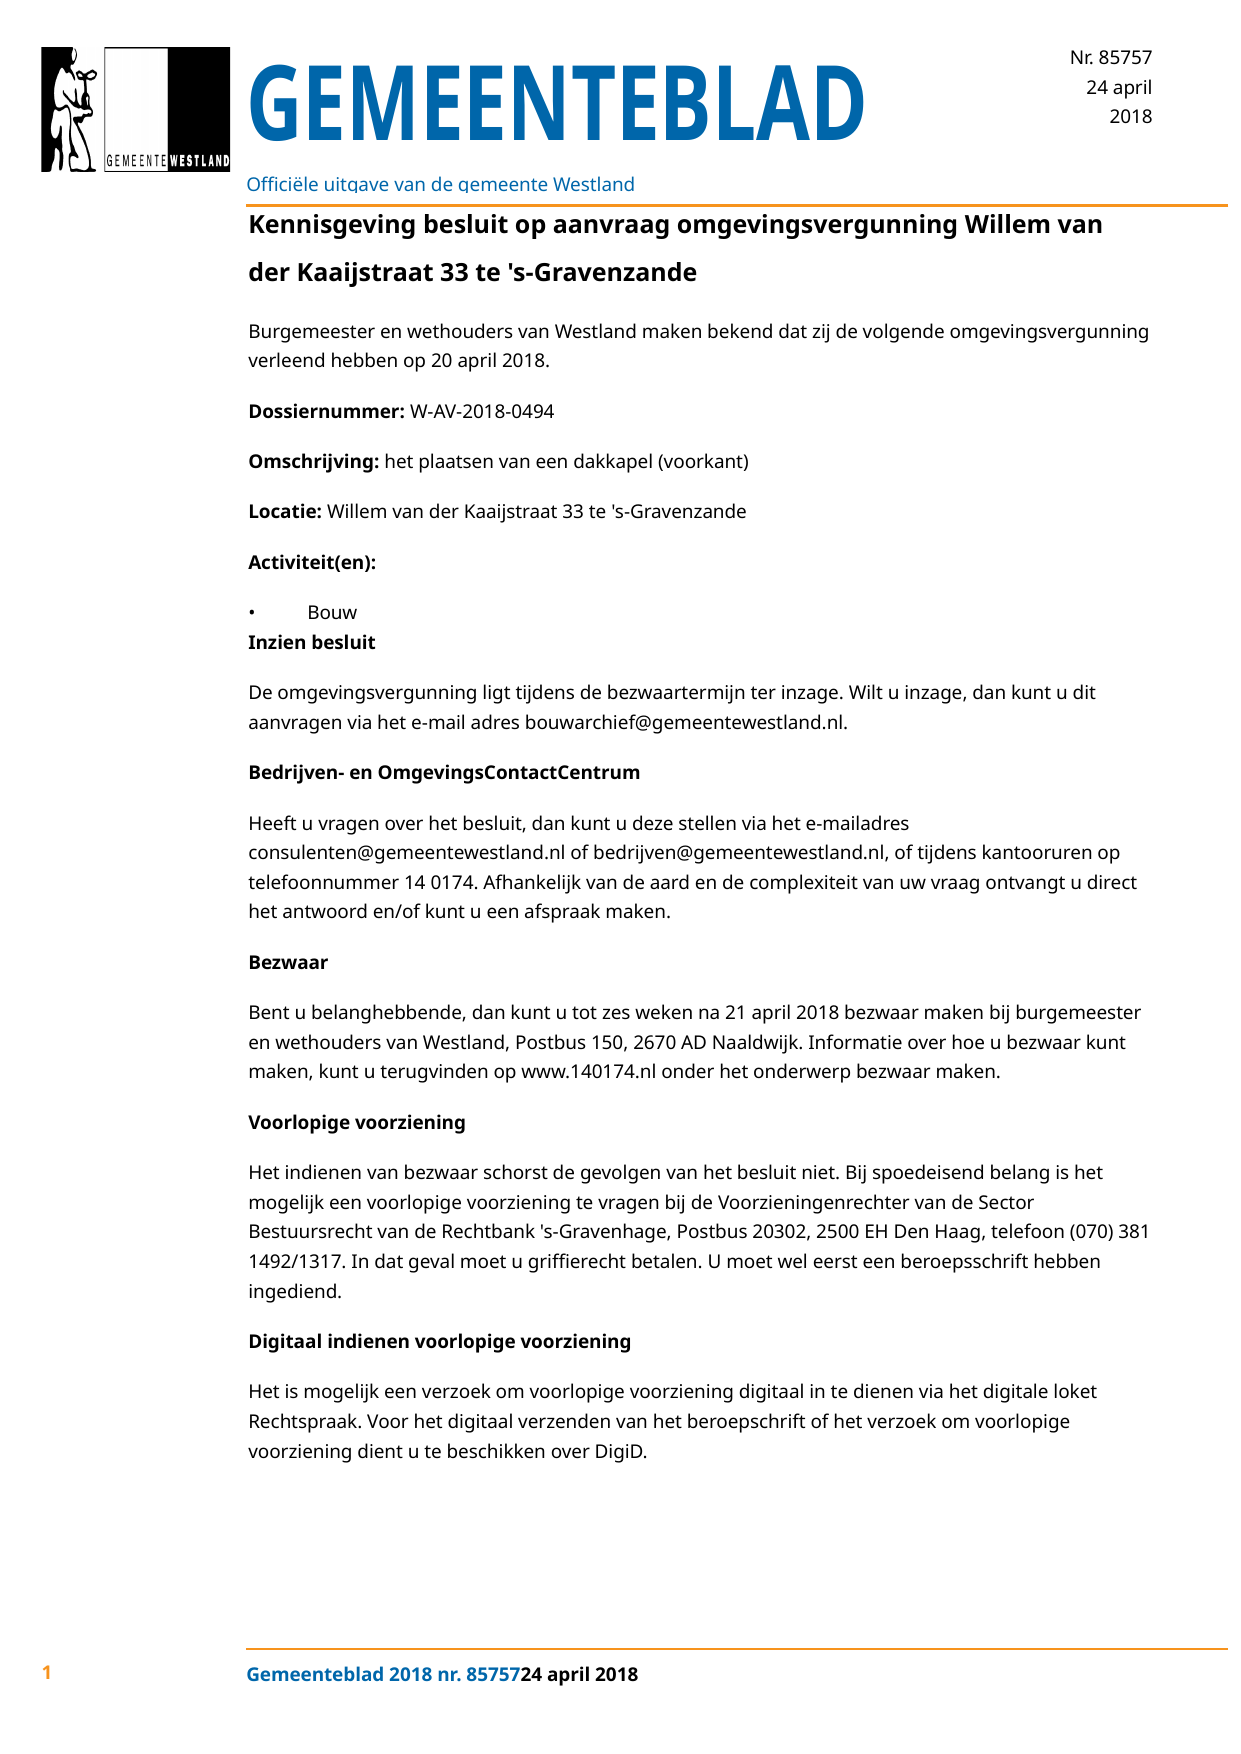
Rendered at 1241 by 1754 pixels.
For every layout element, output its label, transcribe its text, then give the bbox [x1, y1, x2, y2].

text Locatie: Willem van der Kaaijstraat 33 te 's-Gravenzande [248, 499, 1152, 524]
text Het is mogelijk een verzoek om voorlopige voorziening digitaal in te dienen via het digitale loket Rechtspraak. Voor het digitaal verzenden van het beroepschrift of het verzoek om voorlopige voorziening dient u te beschikken over DigiD. [248, 1379, 1152, 1464]
text Activiteit(en): [248, 549, 1152, 575]
text Digitaal indienen voorlopige voorziening [248, 1328, 1152, 1354]
text Het indienen van bezwaar schorst de gevolgen van het besluit niet. Bij spoedeisend belang is het mogelijk een voorlopige voorziening te vragen bij de Voorzieningenrechter van de Sector Bestuursrecht van de Rechtbank 's-Gravenhage, Postbus 20302, 2500 EH Den Haag, telefoon (070) 381 1492/1317. In dat geval moet u griffierecht betalen. U moet wel eerst een beroepsschrift hebben ingediend. [248, 1159, 1152, 1304]
text Kennisgeving besluit op aanvraag omgevingsvergunning Willem van der Kaaijstraat 33 te 's-Gravenzande [248, 207, 1152, 288]
text Dossiernummer: W-AV-2018-0494 [248, 398, 1152, 424]
text Omschrijving: het plaatsen van een dakkapel (voorkant) [248, 448, 1152, 474]
text Bezwaar [248, 949, 1152, 975]
list Bouw [248, 599, 1152, 625]
text Bedrijven- en OmgevingsContactCentrum [248, 759, 1152, 785]
text Voorlopige voorziening [248, 1109, 1152, 1135]
text Bent u belanghebbende, dan kunt u tot zes weken na 21 april 2018 bezwaar maken bij burgemeester en wethouders van Westland, Postbus 150, 2670 AD Naaldwijk. Informatie over hoe u bezwaar kunt maken, kunt u terugvinden op www.140174.nl onder het onderwerp bezwaar maken. [248, 999, 1152, 1084]
picture [41, 47, 231, 172]
text Heeft u vragen over het besluit, dan kunt u deze stellen via het e-mailadres consulenten@gemeentewestland.nl of bedrijven@gemeentewestland.nl, of tijdens kantooruren op telefoonnummer 14 0174. Afhankelijk van de aard en de complexiteit van uw vraag ontvangt u direct het antwoord en/of kunt u een afspraak maken. [248, 810, 1152, 924]
text De omgevingsvergunning ligt tijdens de bezwaartermijn ter inzage. Wilt u inzage, dan kunt u dit aanvragen via het e-mail adres bouwarchief@gemeentewestland.nl. [248, 679, 1152, 735]
text Burgemeester en wethouders van Westland maken bekend dat zij de volgende omgevingsvergunning verleend hebben op 20 april 2018. [248, 318, 1152, 373]
text Inzien besluit [248, 629, 1152, 655]
